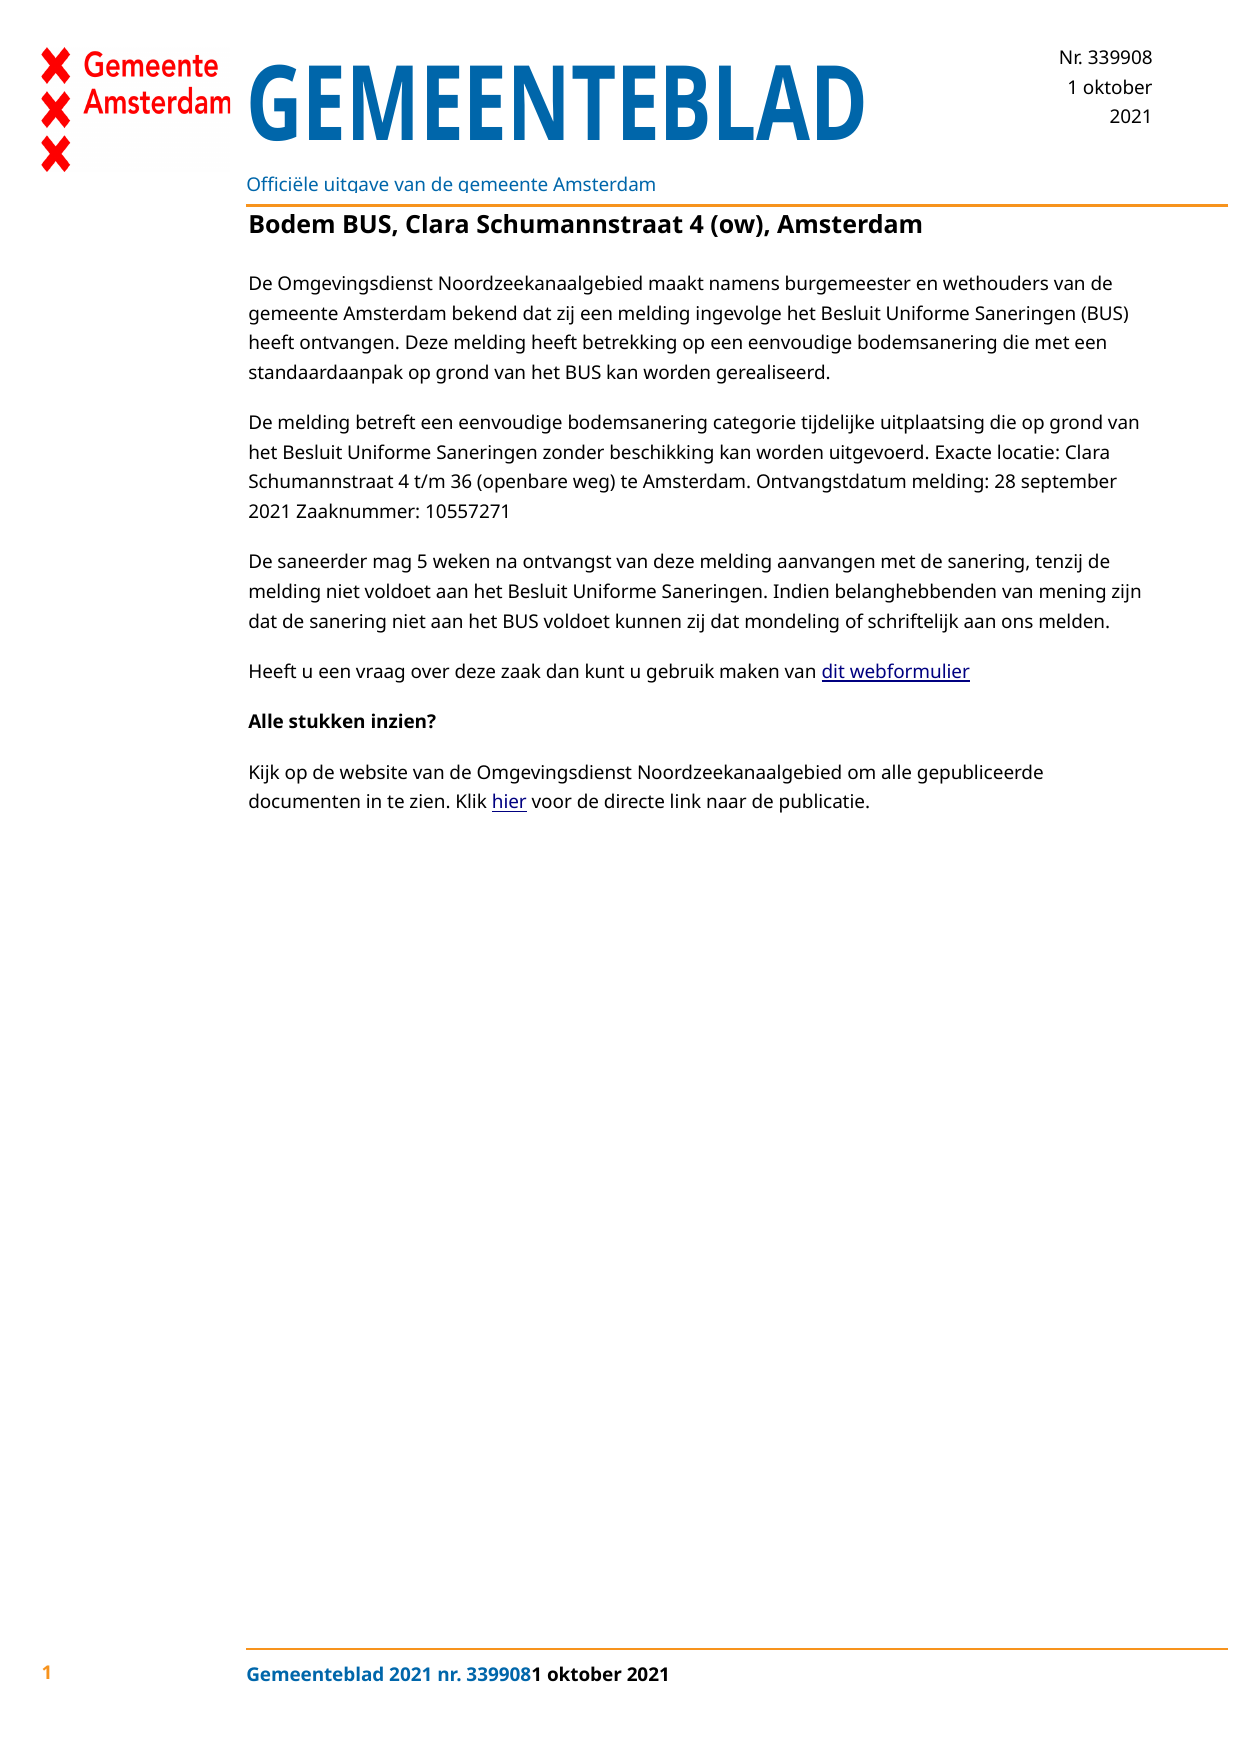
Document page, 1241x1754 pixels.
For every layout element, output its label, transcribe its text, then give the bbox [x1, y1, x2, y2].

text Kijk op de website van de Omgevingsdienst Noordzeekanaalgebied om alle gepubliceerde documenten in te zien. Klik hier voor de directe link naar de publicatie. [248, 759, 1152, 814]
text Heeft u een vraag over deze zaak dan kunt u gebruik maken van dit webformulier [248, 658, 1152, 684]
text Bodem BUS, Clara Schumannstraat 4 (ow), Amsterdam [248, 207, 1152, 241]
picture [41, 47, 231, 172]
text Alle stukken inzien? [248, 709, 1152, 734]
text De melding betreft een eenvoudige bodemsanering categorie tijdelijke uitplaatsing die op grond van het Besluit Uniforme Saneringen zonder beschikking kan worden uitgevoerd. Exacte locatie: Clara Schumannstraat 4 t/m 36 (openbare weg) te Amsterdam. Ontvangstdatum melding: 28 september 2021 Zaaknummer: 10557271 [248, 409, 1152, 524]
text De saneerder mag 5 weken na ontvangst van deze melding aanvangen met de sanering, tenzij de melding niet voldoet aan het Besluit Uniforme Saneringen. Indien belanghebbenden van mening zijn dat de sanering niet aan het BUS voldoet kunnen zij dat mondeling of schriftelijk aan ons melden. [248, 549, 1152, 633]
text De Omgevingsdienst Noordzeekanaalgebied maakt namens burgemeester en wethouders van de gemeente Amsterdam bekend dat zij een melding ingevolge het Besluit Uniforme Saneringen (BUS) heeft ontvangen. Deze melding heeft betrekking op een eenvoudige bodemsanering die met een standaardaanpak op grond van het BUS kan worden gerealiseerd. [248, 270, 1152, 385]
